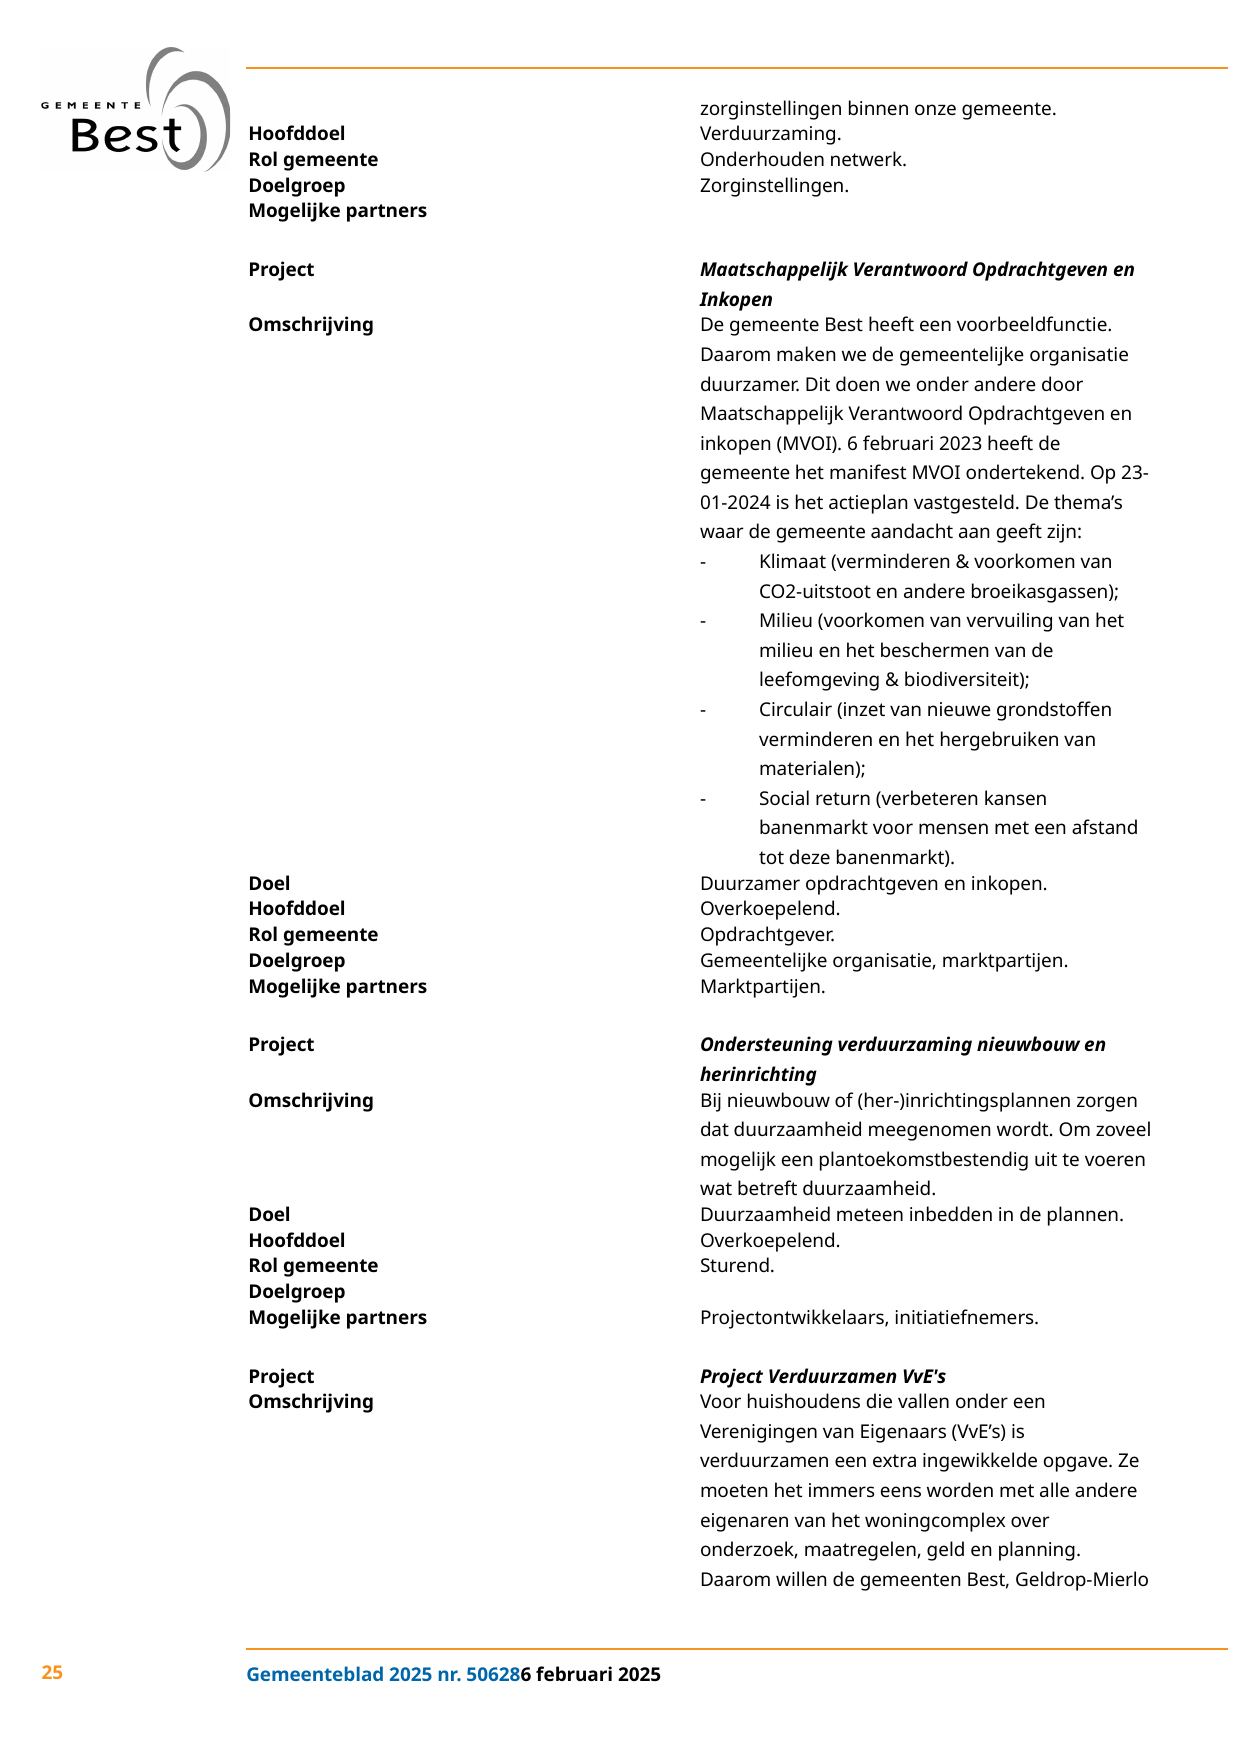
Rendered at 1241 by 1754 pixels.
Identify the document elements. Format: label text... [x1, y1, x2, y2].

table_cell Doelgroep [248, 1279, 700, 1304]
table_cell Rol gemeente [248, 921, 700, 947]
table_header Project [248, 1363, 700, 1388]
table_cell Rol gemeente [248, 1253, 700, 1278]
table_cell [248, 95, 700, 121]
table_cell Doel [248, 870, 700, 896]
table_cell [700, 1279, 1152, 1304]
table_cell Bij nieuwbouw of (her-)inrichtingsplannen zorgen dat duurzaamheid meegenomen wordt. Om zoveel mogelijk een plantoekomstbestendig uit te voeren wat betreft duurzaamheid. [700, 1087, 1152, 1201]
table_cell Opdrachtgever. [700, 921, 1152, 947]
table_cell Doelgroep [248, 947, 700, 973]
table_header Project Verduurzamen VvE's [700, 1363, 1152, 1388]
table_cell [700, 198, 1152, 223]
table_cell Overkoepelend. [700, 896, 1152, 921]
table_cell Mogelijke partners [248, 1304, 700, 1330]
table_header Project [248, 256, 700, 312]
table_cell Omschrijving [248, 1087, 700, 1201]
table_cell Zorginstellingen. [700, 172, 1152, 198]
table_cell Voor huishoudens die vallen onder een Verenigingen van Eigenaars (VvE’s) is verduurzamen een extra ingewikkelde opgave. Ze moeten het immers eens worden met alle andere eigenaren van het woningcomplex over onderzoek, maatregelen, geld en planning. Daarom willen de gemeenten Best, Geldrop-Mierlo [700, 1389, 1152, 1592]
table_header Ondersteuning verduurzaming nieuwbouw en herinrichting [700, 1031, 1152, 1087]
table_header Project [248, 1031, 700, 1087]
table_cell Sturend. [700, 1253, 1152, 1278]
table_cell Overkoepelend. [700, 1227, 1152, 1253]
table_cell zorginstellingen binnen onze gemeente. [700, 95, 1152, 121]
table_header Maatschappelijk Verantwoord Opdrachtgeven en Inkopen [700, 256, 1152, 312]
table_cell Verduurzaming. [700, 121, 1152, 146]
table_cell Omschrijving [248, 1389, 700, 1592]
table_cell Duurzamer opdrachtgeven en inkopen. [700, 870, 1152, 896]
table_cell Rol gemeente [248, 146, 700, 172]
picture [41, 47, 231, 172]
table_cell Onderhouden netwerk. [700, 146, 1152, 172]
table_cell Mogelijke partners [248, 973, 700, 998]
table_cell De gemeente Best heeft een voorbeeldfunctie. Daarom maken we de gemeentelijke organisatie duurzamer. Dit doen we onder andere door Maatschappelijk Verantwoord Opdrachtgeven en inkopen (MVOI). 6 februari 2023 heeft de gemeente het manifest MVOI ondertekend. Op 23-01-2024 is het actieplan vastgesteld. De thema’s waar de gemeente aandacht aan geeft zijn: Klimaat (verminderen & voorkomen van CO2-uitstoot en andere broeikasgassen); Milieu (voorkomen van vervuiling van het milieu en het beschermen van de leefomgeving & biodiversiteit); Circulair (inzet van nieuwe grondstoffen verminderen en het hergebruiken van materialen); Social return (verbeteren kansen banenmarkt voor mensen met een afstand tot deze banenmarkt). [700, 312, 1152, 870]
table_cell Mogelijke partners [248, 198, 700, 223]
table_cell Marktpartijen. [700, 973, 1152, 998]
table_cell Duurzaamheid meteen inbedden in de plannen. [700, 1201, 1152, 1227]
table_cell Doelgroep [248, 172, 700, 198]
table_cell Omschrijving [248, 312, 700, 870]
table_cell Hoofddoel [248, 1227, 700, 1253]
table_cell Gemeentelijke organisatie, marktpartijen. [700, 947, 1152, 973]
table_cell Doel [248, 1201, 700, 1227]
table_cell Hoofddoel [248, 896, 700, 921]
table_cell Projectontwikkelaars, initiatiefnemers. [700, 1304, 1152, 1330]
table_cell Hoofddoel [248, 121, 700, 146]
